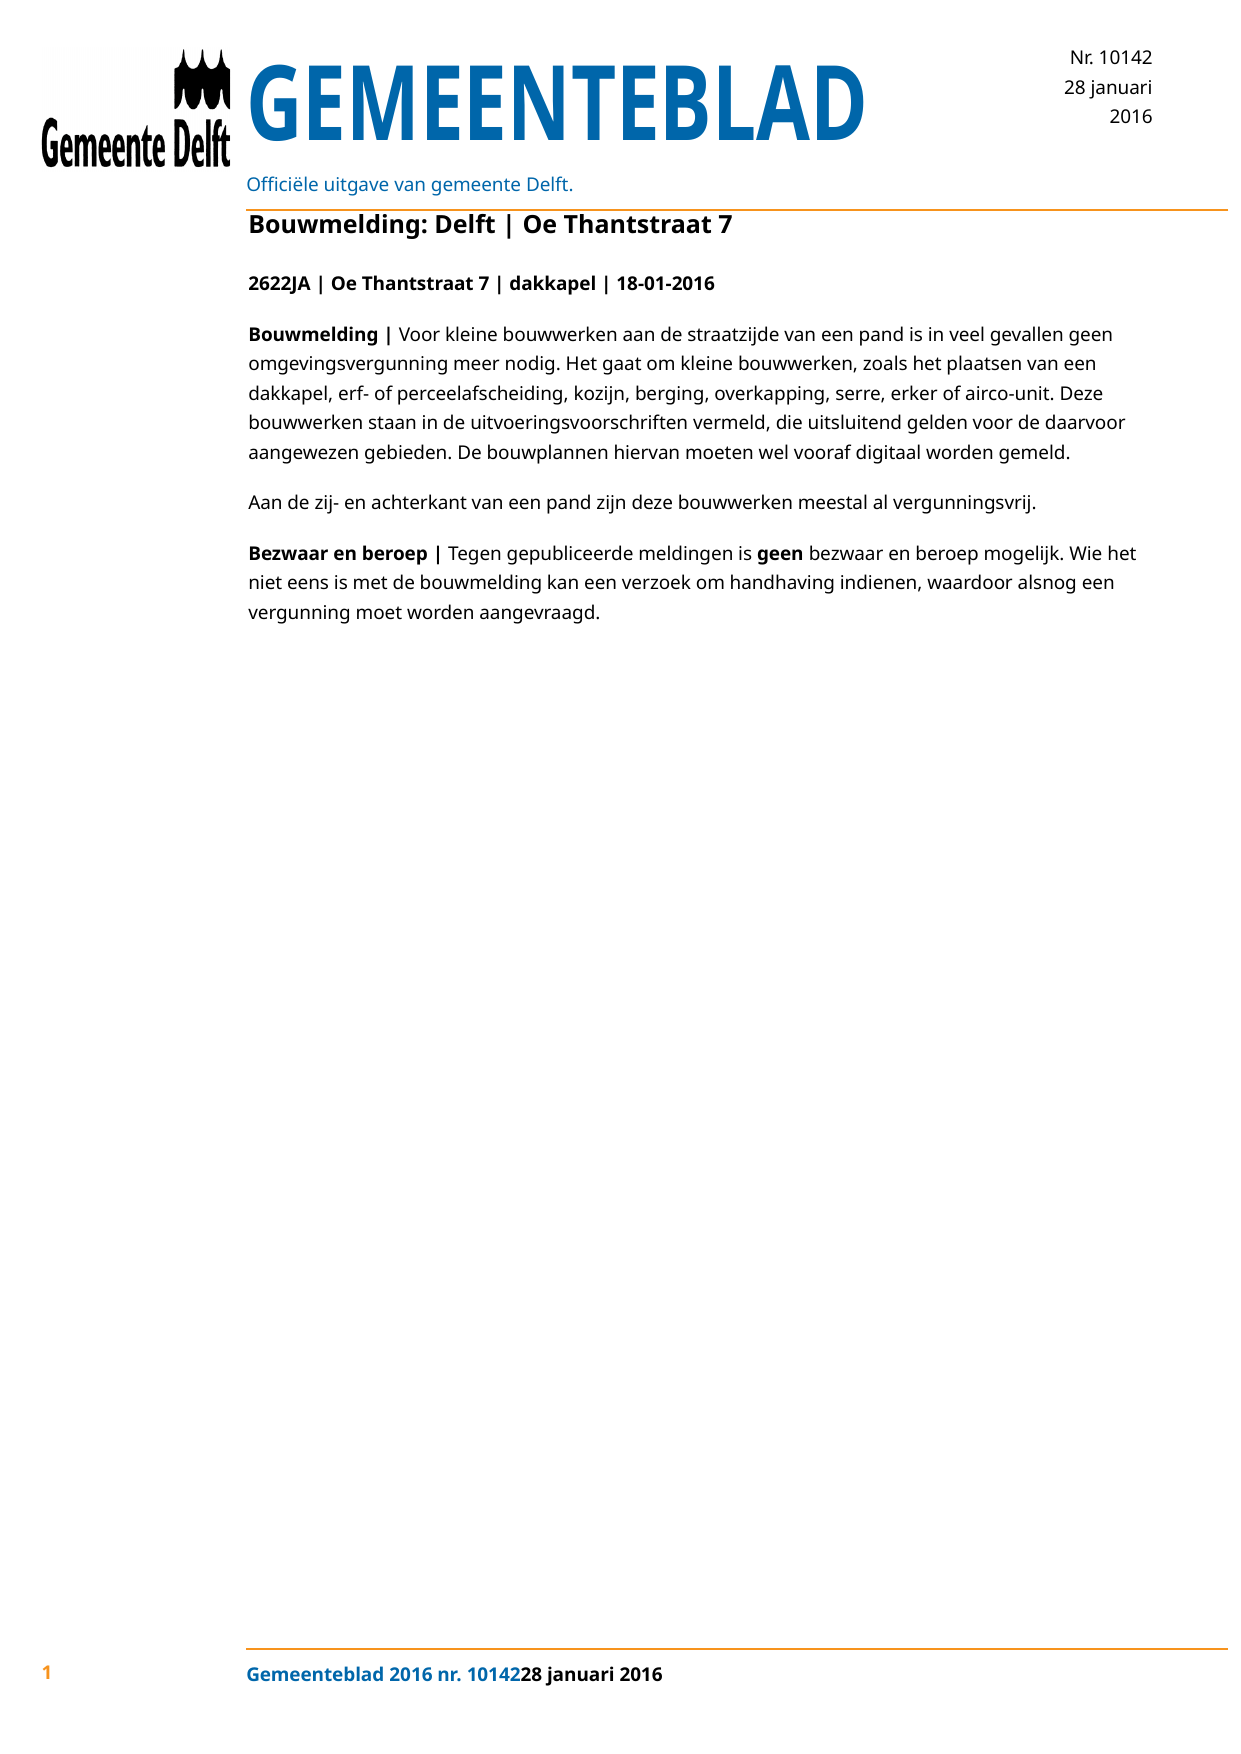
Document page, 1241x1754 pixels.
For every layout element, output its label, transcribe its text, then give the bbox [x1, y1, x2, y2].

text Bouwmelding: Delft | Oe Thantstraat 7 [248, 211, 1152, 241]
text Bouwmelding | Voor kleine bouwwerken aan de straatzijde van een pand is in veel gevallen geen omgevingsvergunning meer nodig. Het gaat om kleine bouwwerken, zoals het plaatsen van een dakkapel, erf- of perceelafscheiding, kozijn, berging, overkapping, serre, erker of airco-unit. Deze bouwwerken staan in de uitvoeringsvoorschriften vermeld, die uitsluitend gelden voor de daarvoor aangewezen gebieden. De bouwplannen hiervan moeten wel vooraf digitaal worden gemeld. [248, 321, 1152, 465]
text Bezwaar en beroep | Tegen gepubliceerde meldingen is geen bezwaar en beroep mogelijk. Wie het niet eens is met de bouwmelding kan een verzoek om handhaving indienen, waardoor alsnog een vergunning moet worden aangevraagd. [248, 540, 1152, 625]
picture [41, 47, 231, 172]
text 2622JA | Oe Thantstraat 7 | dakkapel | 18-01-2016 [248, 270, 1152, 296]
text Aan de zij- en achterkant van een pand zijn deze bouwwerken meestal al vergunningsvrij. [248, 489, 1152, 515]
